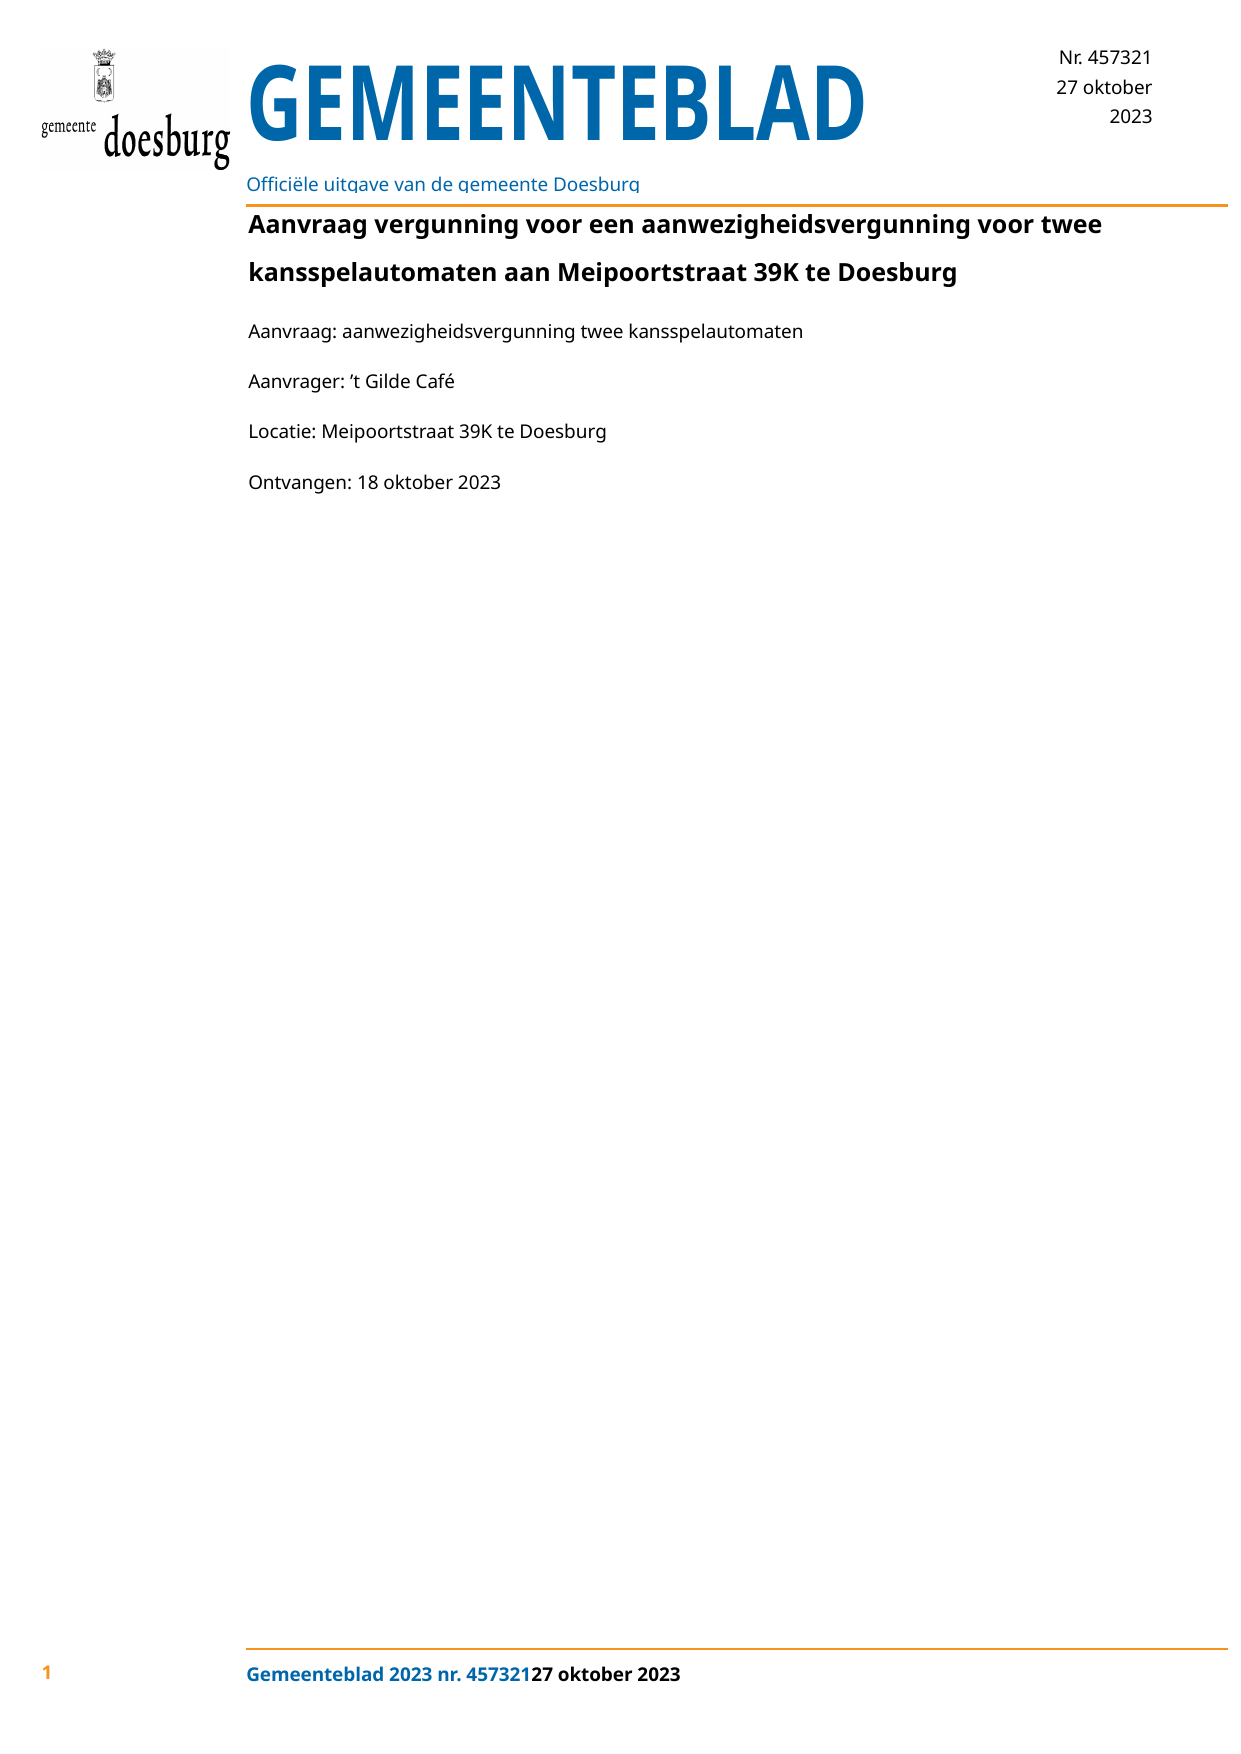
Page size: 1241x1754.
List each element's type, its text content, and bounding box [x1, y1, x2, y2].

text Aanvraag: aanwezigheidsvergunning twee kansspelautomaten [248, 318, 1152, 344]
picture [41, 47, 231, 172]
text Locatie: Meipoortstraat 39K te Doesburg [248, 419, 1152, 444]
text Aanvrager: ’t Gilde Café [248, 368, 1152, 394]
text Ontvangen: 18 oktober 2023 [248, 469, 1152, 495]
text Aanvraag vergunning voor een aanwezigheidsvergunning voor twee kansspelautomaten aan Meipoortstraat 39K te Doesburg [248, 207, 1152, 288]
